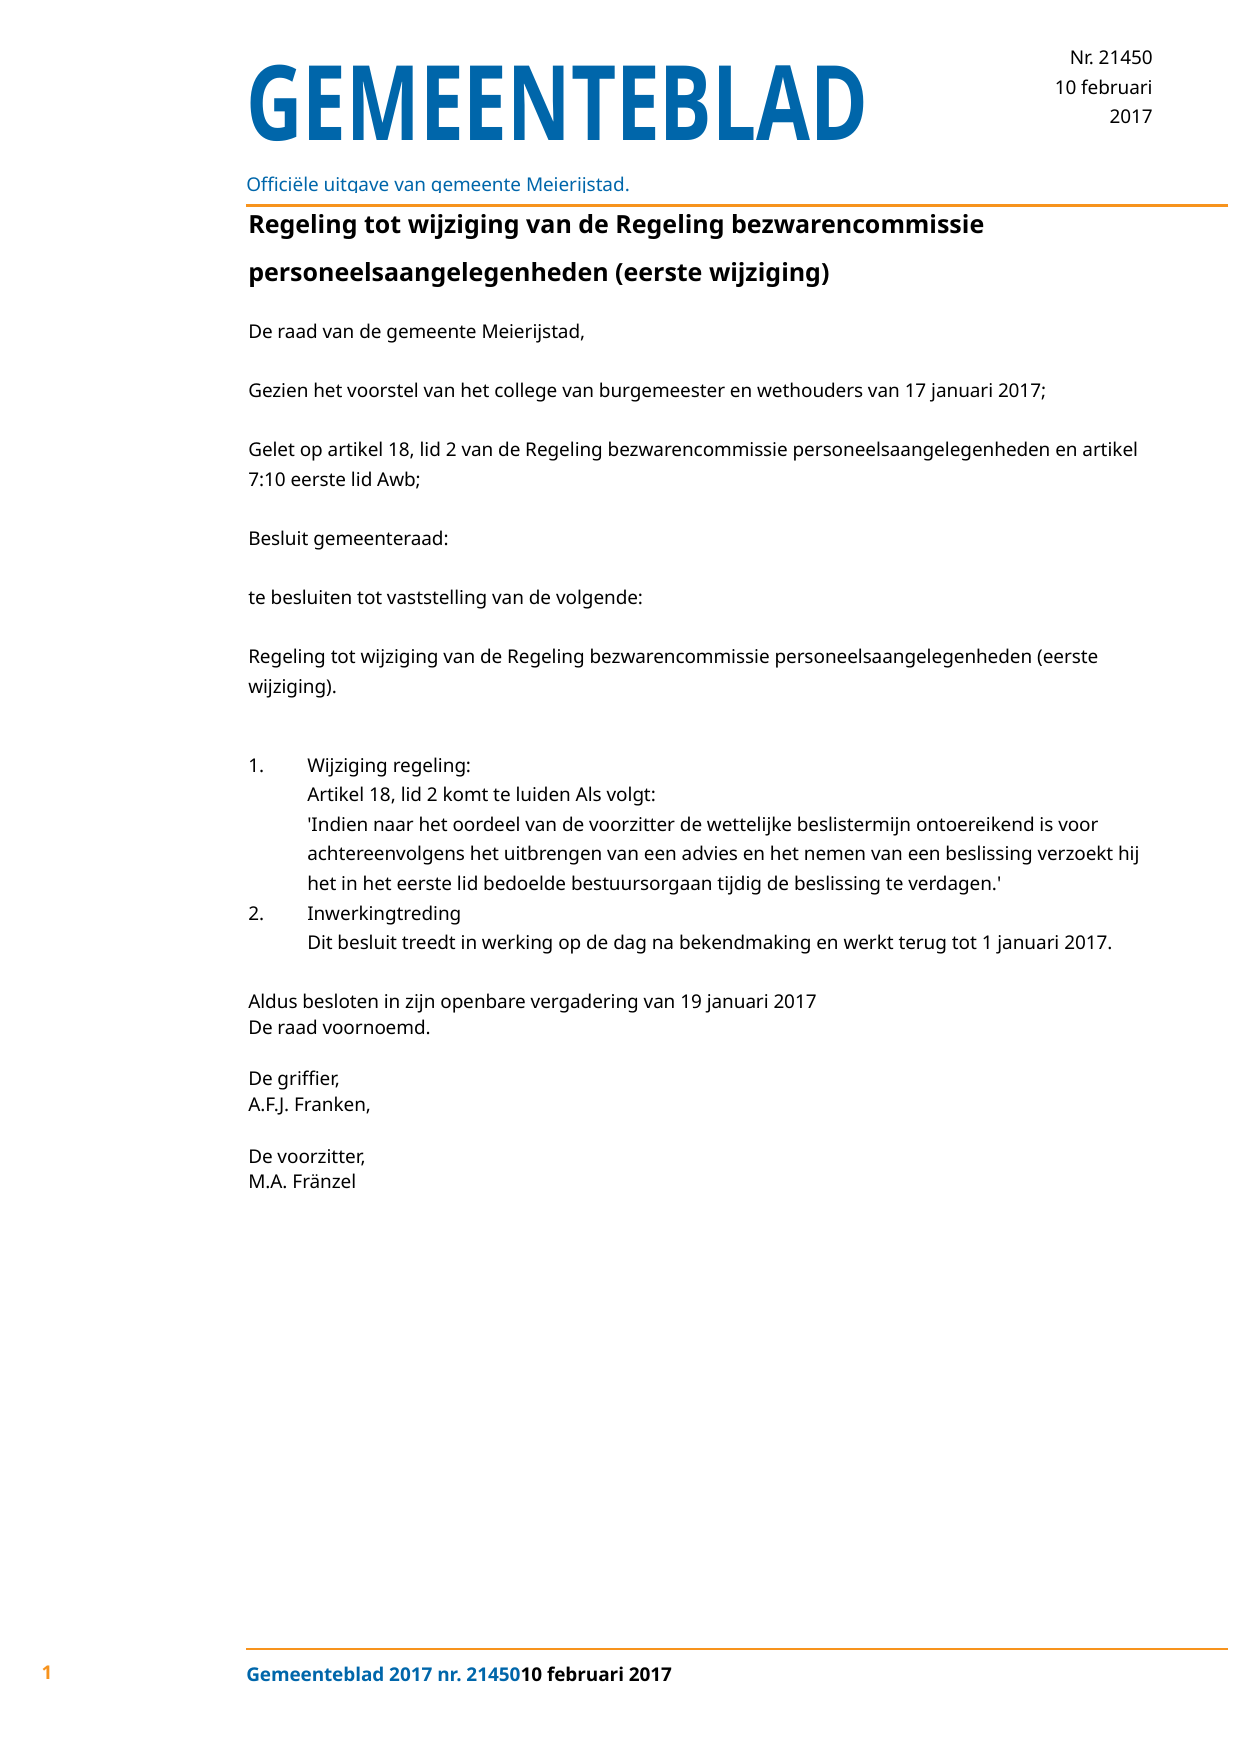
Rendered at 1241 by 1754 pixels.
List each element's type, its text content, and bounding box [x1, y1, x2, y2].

picture [41, 47, 231, 172]
text M.A. Fränzel [248, 1168, 1152, 1194]
text De griffier, [248, 1066, 1152, 1091]
text Regeling tot wijziging van de Regeling bezwarencommissie personeelsaangelegenheden (eerste wijziging). [248, 643, 1152, 699]
list Wijziging regeling: [248, 752, 1152, 777]
text De raad voornoemd. [248, 1014, 1152, 1040]
text Aldus besloten in zijn openbare vergadering van 19 januari 2017 [248, 988, 1152, 1014]
text Gezien het voorstel van het college van burgemeester en wethouders van 17 januari 2017; [248, 377, 1152, 403]
list Artikel 18, lid 2 komt te luiden Als volgt: [248, 781, 1152, 807]
text Besluit gemeenteraad: [248, 525, 1152, 551]
list Inwerkingtreding [248, 900, 1152, 925]
text te besluiten tot vaststelling van de volgende: [248, 584, 1152, 610]
text Regeling tot wijziging van de Regeling bezwarencommissie personeelsaangelegenheden (eerste wijziging) [248, 207, 1152, 288]
text Gelet op artikel 18, lid 2 van de Regeling bezwarencommissie personeelsaangelegenheden en artikel 7:10 eerste lid Awb; [248, 436, 1152, 492]
list 'Indien naar het oordeel van de voorzitter de wettelijke beslistermijn ontoereikend is voor achtereenvolgens het uitbrengen van een advies en het nemen van een beslissing verzoekt hij het in het eerste lid bedoelde bestuursorgaan tijdig de beslissing te verdagen.' [248, 811, 1152, 896]
text De voorzitter, [248, 1143, 1152, 1168]
text De raad van de gemeente Meierijstad, [248, 318, 1152, 344]
text A.F.J. Franken, [248, 1091, 1152, 1117]
list Dit besluit treedt in werking op de dag na bekendmaking en werkt terug tot 1 januari 2017. [248, 929, 1152, 955]
